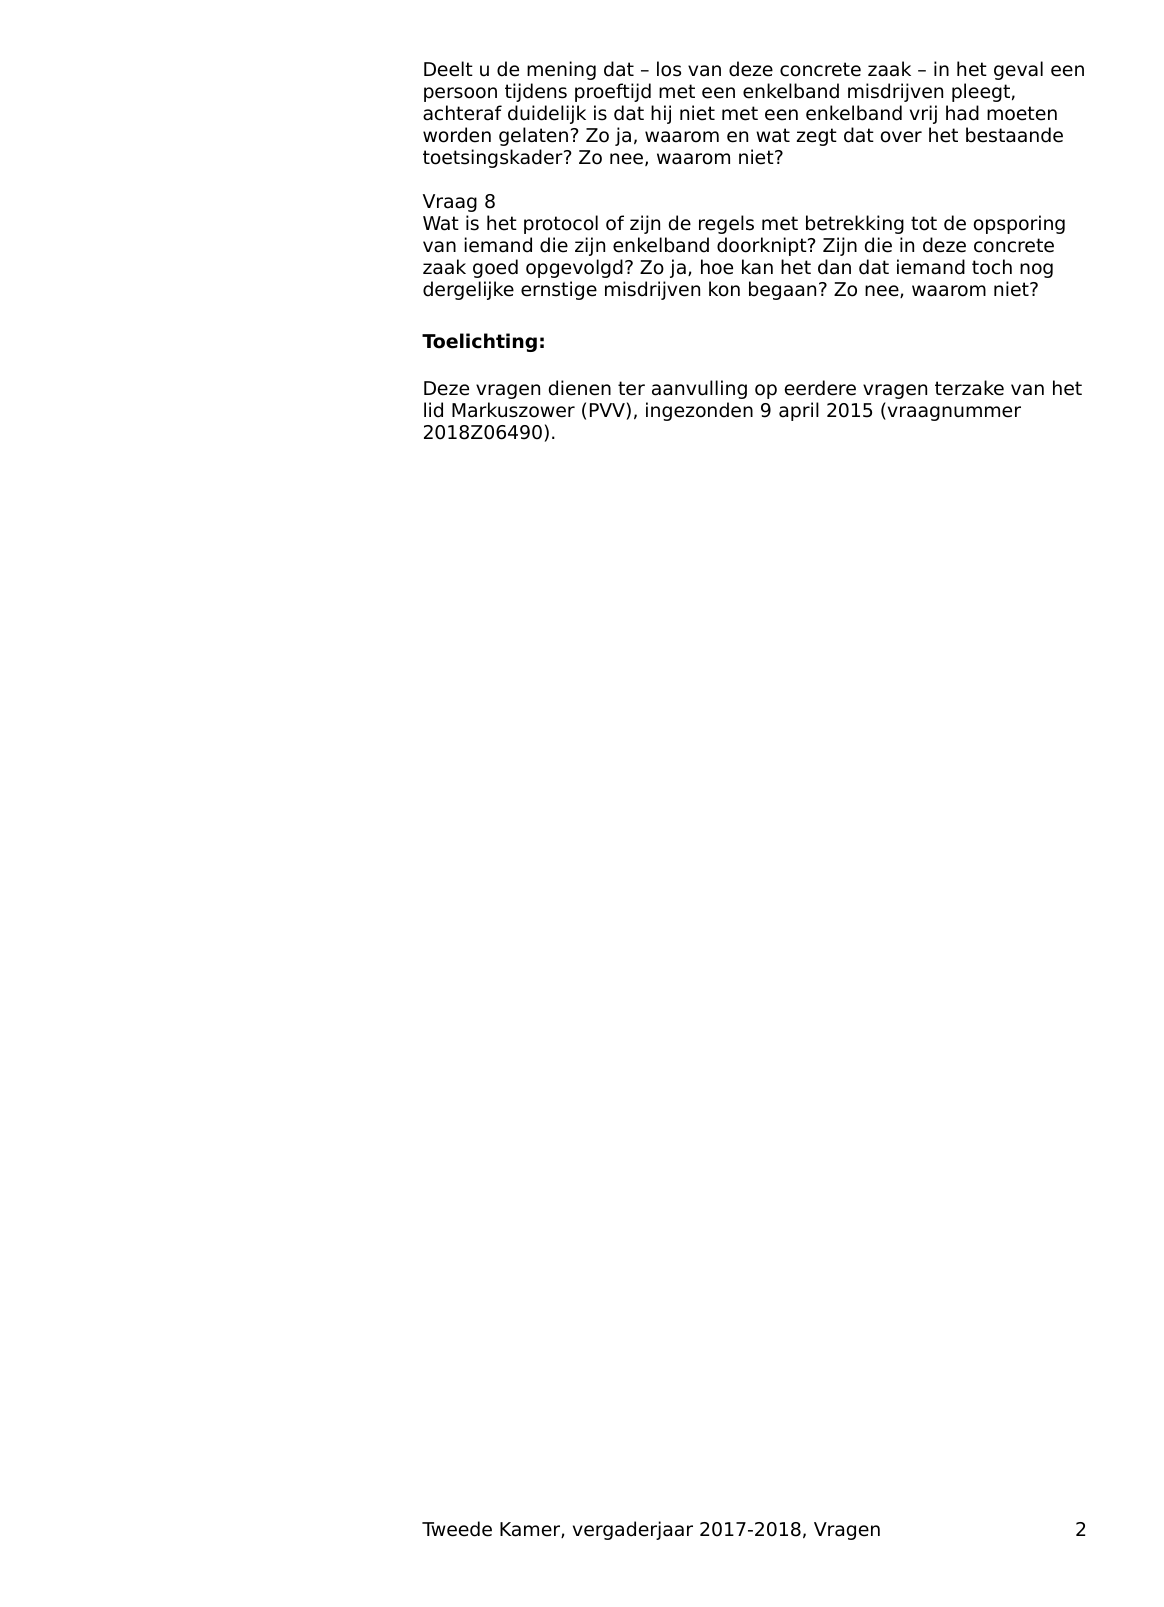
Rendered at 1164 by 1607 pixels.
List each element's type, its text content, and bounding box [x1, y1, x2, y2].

text Wat is het protocol of zijn de regels met betrekking tot de opsporing van iemand die zijn enkelband doorknipt? Zijn die in deze concrete zaak goed opgevolgd? Zo ja, hoe kan het dan dat iemand toch nog dergelijke ernstige misdrijven kon begaan? Zo nee, waarom niet? [422, 213, 1087, 301]
text Vraag 8 [422, 191, 1087, 213]
subtitle Toelichting: [422, 331, 1087, 353]
text Deelt u de mening dat – los van deze concrete zaak – in het geval een persoon tijdens proeftijd met een enkelband misdrijven pleegt, achteraf duidelijk is dat hij niet met een enkelband vrij had moeten worden gelaten? Zo ja, waarom en wat zegt dat over het bestaande toetsingskader? Zo nee, waarom niet? [422, 59, 1087, 169]
text Deze vragen dienen ter aanvulling op eerdere vragen terzake van het lid Markuszower (PVV), ingezonden 9 april 2015 (vraagnummer 2018Z06490). [422, 378, 1087, 444]
